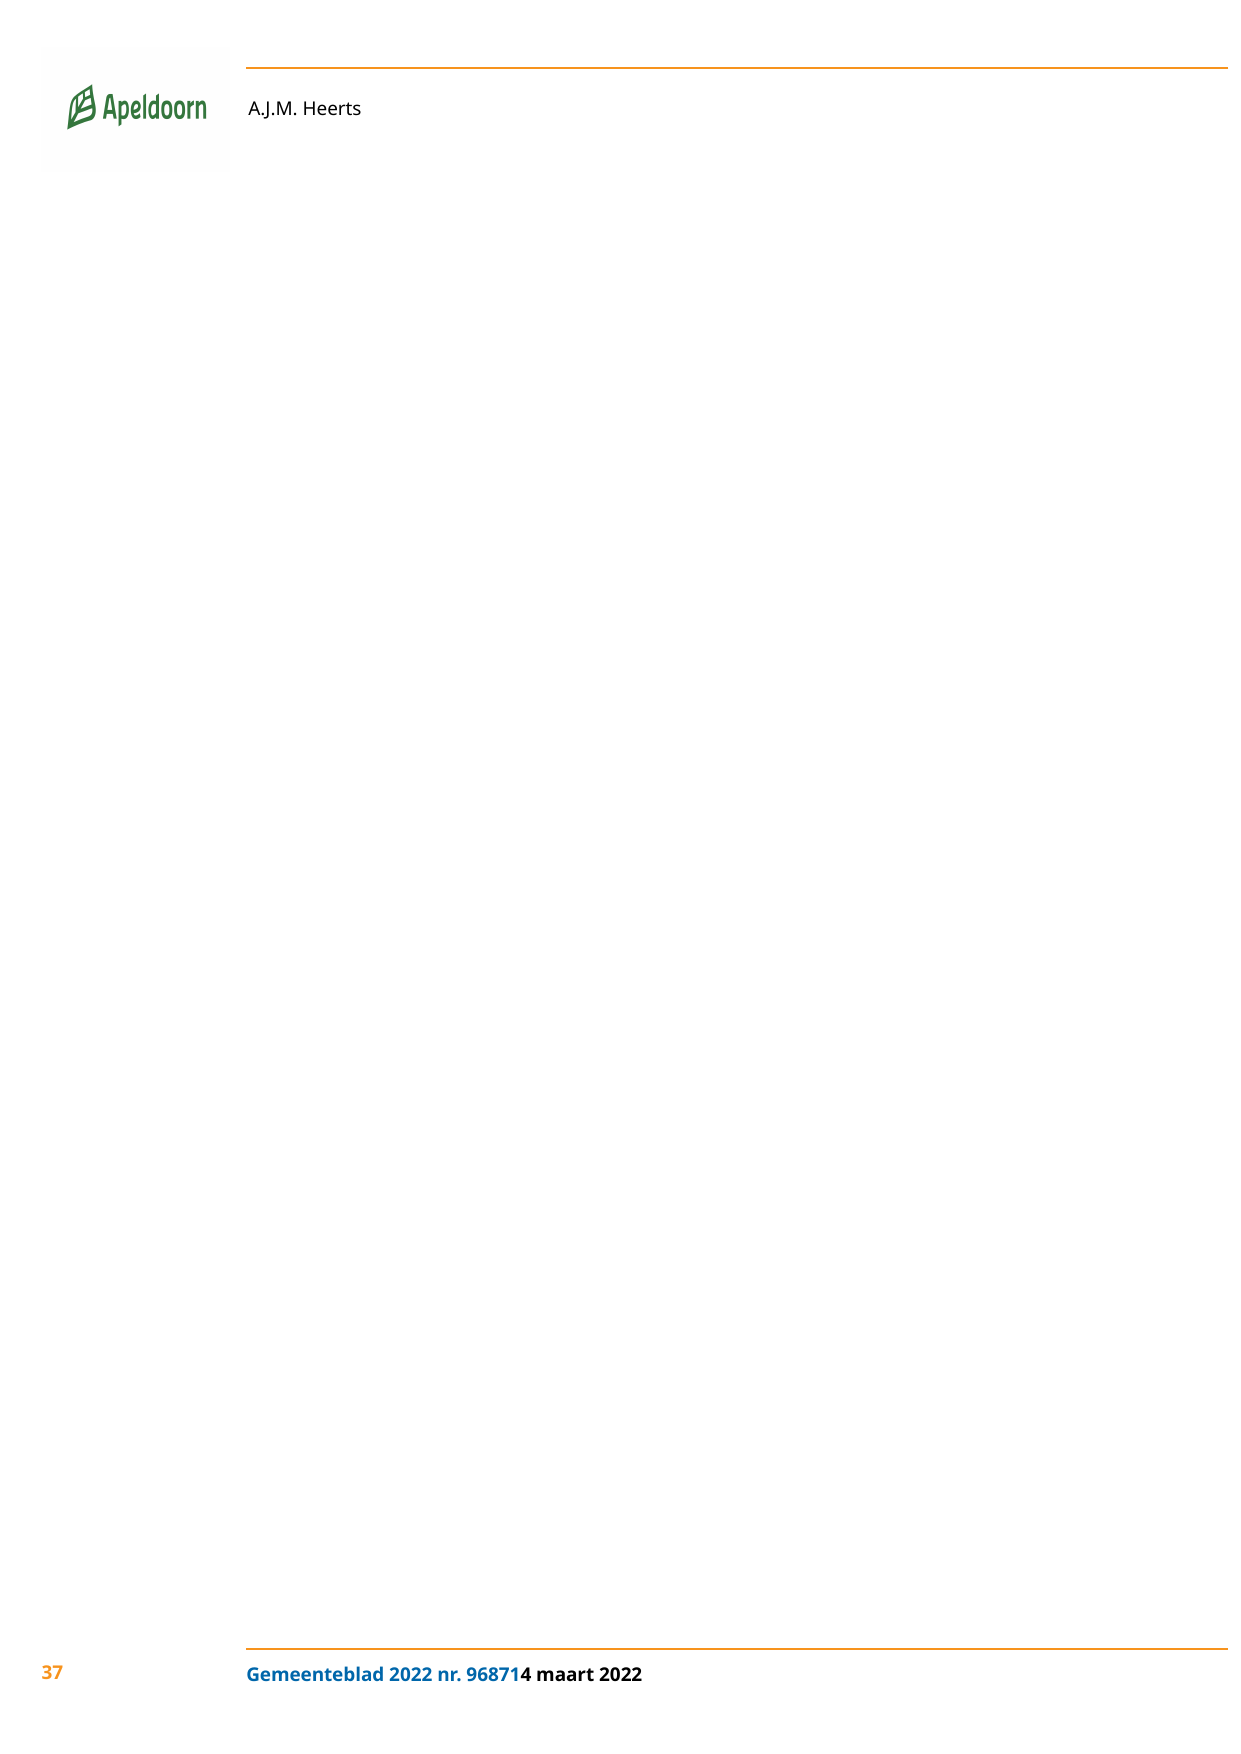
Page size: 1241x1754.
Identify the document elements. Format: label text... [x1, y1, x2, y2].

text A.J.M. Heerts [248, 95, 1152, 121]
picture [41, 47, 231, 172]
